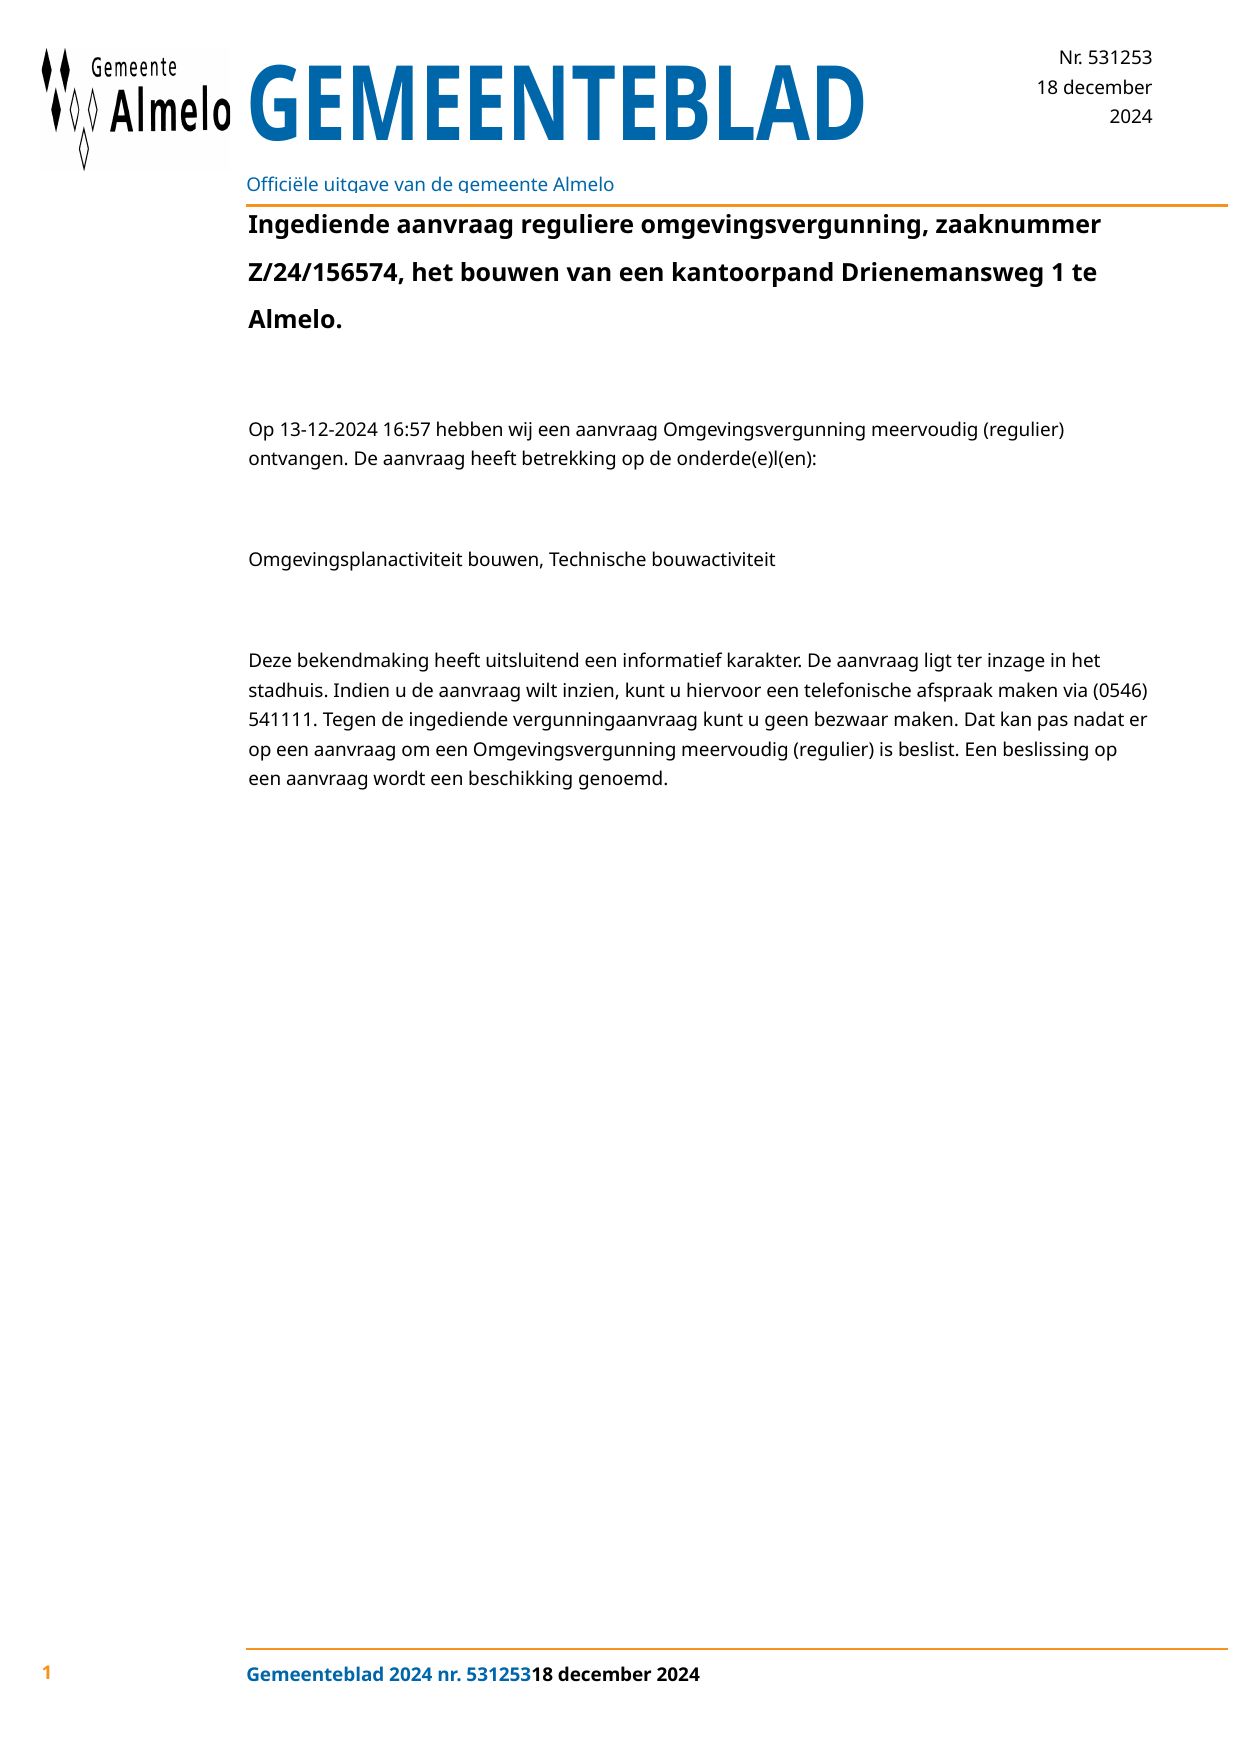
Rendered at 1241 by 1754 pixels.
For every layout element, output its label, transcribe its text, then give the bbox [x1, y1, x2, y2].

picture [41, 47, 231, 172]
text Op 13-12-2024 16:57 hebben wij een aanvraag Omgevingsvergunning meervoudig (regulier) ontvangen. De aanvraag heeft betrekking op de onderde(e)l(en): [248, 416, 1152, 471]
text Deze bekendmaking heeft uitsluitend een informatief karakter. De aanvraag ligt ter inzage in het stadhuis. Indien u de aanvraag wilt inzien, kunt u hiervoor een telefonische afspraak maken via (0546) 541111. Tegen de ingediende vergunningaanvraag kunt u geen bezwaar maken. Dat kan pas nadat er op een aanvraag om een Omgevingsvergunning meervoudig (regulier) is beslist. Een beslissing op een aanvraag wordt een beschikking genoemd. [248, 647, 1152, 791]
text Omgevingsplanactiviteit bouwen, Technische bouwactiviteit [248, 546, 1152, 572]
text Ingediende aanvraag reguliere omgevingsvergunning, zaaknummer Z/24/156574, het bouwen van een kantoorpand Drienemansweg 1 te Almelo. [248, 207, 1152, 336]
